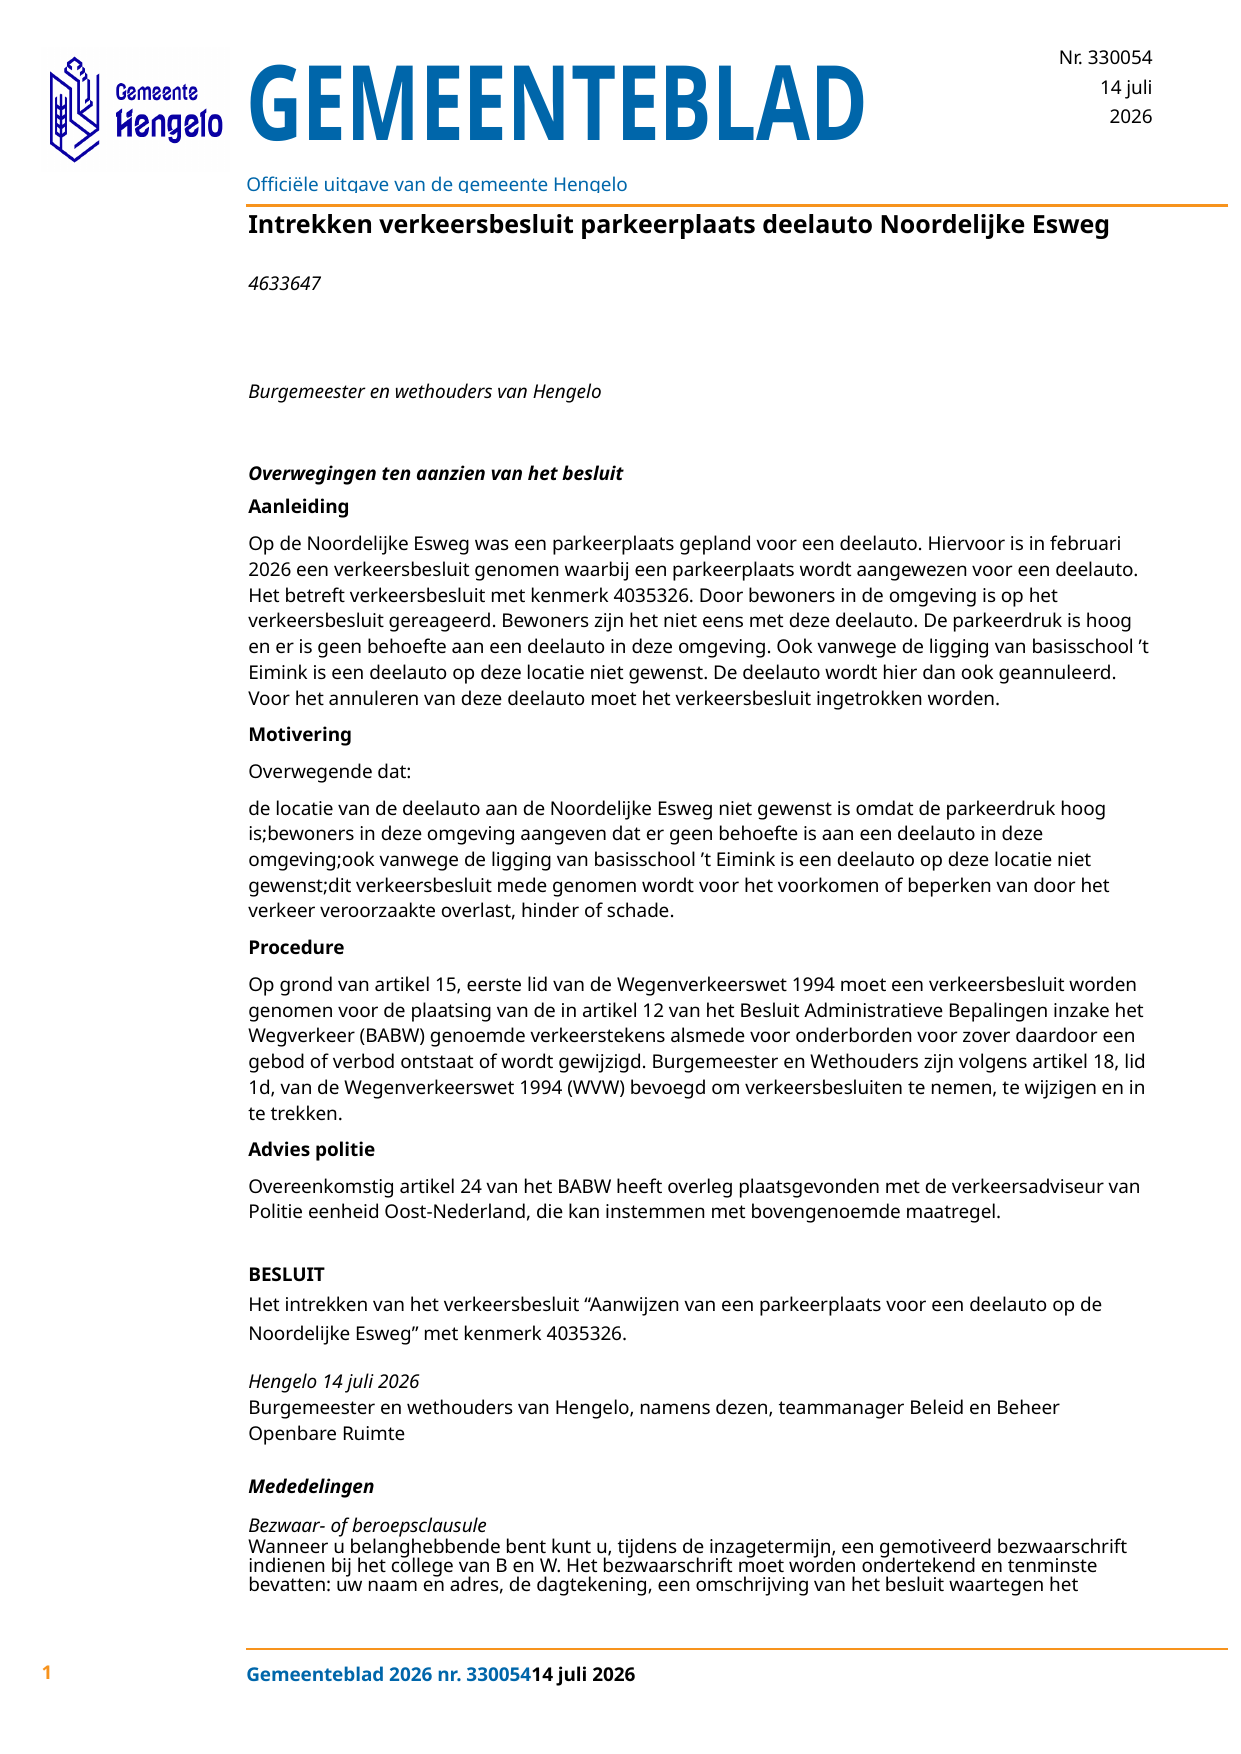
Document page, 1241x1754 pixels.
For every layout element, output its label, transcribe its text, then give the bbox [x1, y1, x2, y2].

text Het intrekken van het verkeersbesluit “Aanwijzen van een parkeerplaats voor een deelauto op de Noordelijke Esweg” met kenmerk 4035326. [248, 1291, 1152, 1346]
text BESLUIT [248, 1261, 1152, 1287]
text Procedure [248, 934, 1152, 960]
text 4633647 [248, 270, 1152, 296]
text Mededelingen [248, 1473, 1152, 1498]
text Op de Noordelijke Esweg was een parkeerplaats gepland voor een deelauto. Hiervoor is in februari 2026 een verkeersbesluit genomen waarbij een parkeerplaats wordt aangewezen voor een deelauto. Het betreft verkeersbesluit met kenmerk 4035326. Door bewoners in de omgeving is op het verkeersbesluit gereageerd. Bewoners zijn het niet eens met deze deelauto. De parkeerdruk is hoog en er is geen behoefte aan een deelauto in deze omgeving. Ook vanwege de ligging van basisschool ’t Eimink is een deelauto op deze locatie niet gewenst. De deelauto wordt hier dan ook geannuleerd. Voor het annuleren van deze deelauto moet het verkeersbesluit ingetrokken worden. [248, 530, 1152, 711]
text Motivering [248, 721, 1152, 747]
text Aanleiding [248, 494, 1152, 519]
text Overwegingen ten aanzien van het besluit [248, 460, 1152, 485]
text Hengelo 14 juli 2026 [248, 1368, 1152, 1394]
text Burgemeester en wethouders van Hengelo, namens dezen, teammanager Beleid en Beheer Openbare Ruimte [248, 1394, 1152, 1446]
text Advies politie [248, 1136, 1152, 1162]
text Burgemeester en wethouders van Hengelo [248, 378, 1152, 404]
text Overeenkomstig artikel 24 van het BABW heeft overleg plaatsgevonden met de verkeersadviseur van Politie eenheid Oost-Nederland, die kan instemmen met bovengenoemde maatregel. [248, 1173, 1152, 1224]
text de locatie van de deelauto aan de Noordelijke Esweg niet gewenst is omdat de parkeerdruk hoog is;bewoners in deze omgeving aangeven dat er geen behoefte is aan een deelauto in deze omgeving;ook vanwege de ligging van basisschool ’t Eimink is een deelauto op deze locatie niet gewenst;dit verkeersbesluit mede genomen wordt voor het voorkomen of beperken van door het verkeer veroorzaakte overlast, hinder of schade. [248, 795, 1152, 923]
text Op grond van artikel 15, eerste lid van de Wegenverkeerswet 1994 moet een verkeersbesluit worden genomen voor de plaatsing van de in artikel 12 van het Besluit Administratieve Bepalingen inzake het Wegverkeer (BABW) genoemde verkeerstekens alsmede voor onderborden voor zover daardoor een gebod of verbod ontstaat of wordt gewijzigd. Burgemeester en Wethouders zijn volgens artikel 18, lid 1d, van de Wegenverkeerswet 1994 (WVW) bevoegd om verkeersbesluiten te nemen, te wijzigen en in te trekken. [248, 971, 1152, 1125]
text Wanneer u belanghebbende bent kunt u, tijdens de inzagetermijn, een gemotiveerd bezwaarschrift indienen bij het college van B en W. Het bezwaarschrift moet worden ondertekend en tenminste bevatten: uw naam en adres, de dagtekening, een omschrijving van het besluit waartegen het [248, 1538, 1152, 1596]
text Overwegende dat: [248, 758, 1152, 784]
picture [41, 47, 231, 172]
text Bezwaar- of beroepsclausule [248, 1512, 1152, 1538]
text Intrekken verkeersbesluit parkeerplaats deelauto Noordelijke Esweg [248, 207, 1152, 241]
